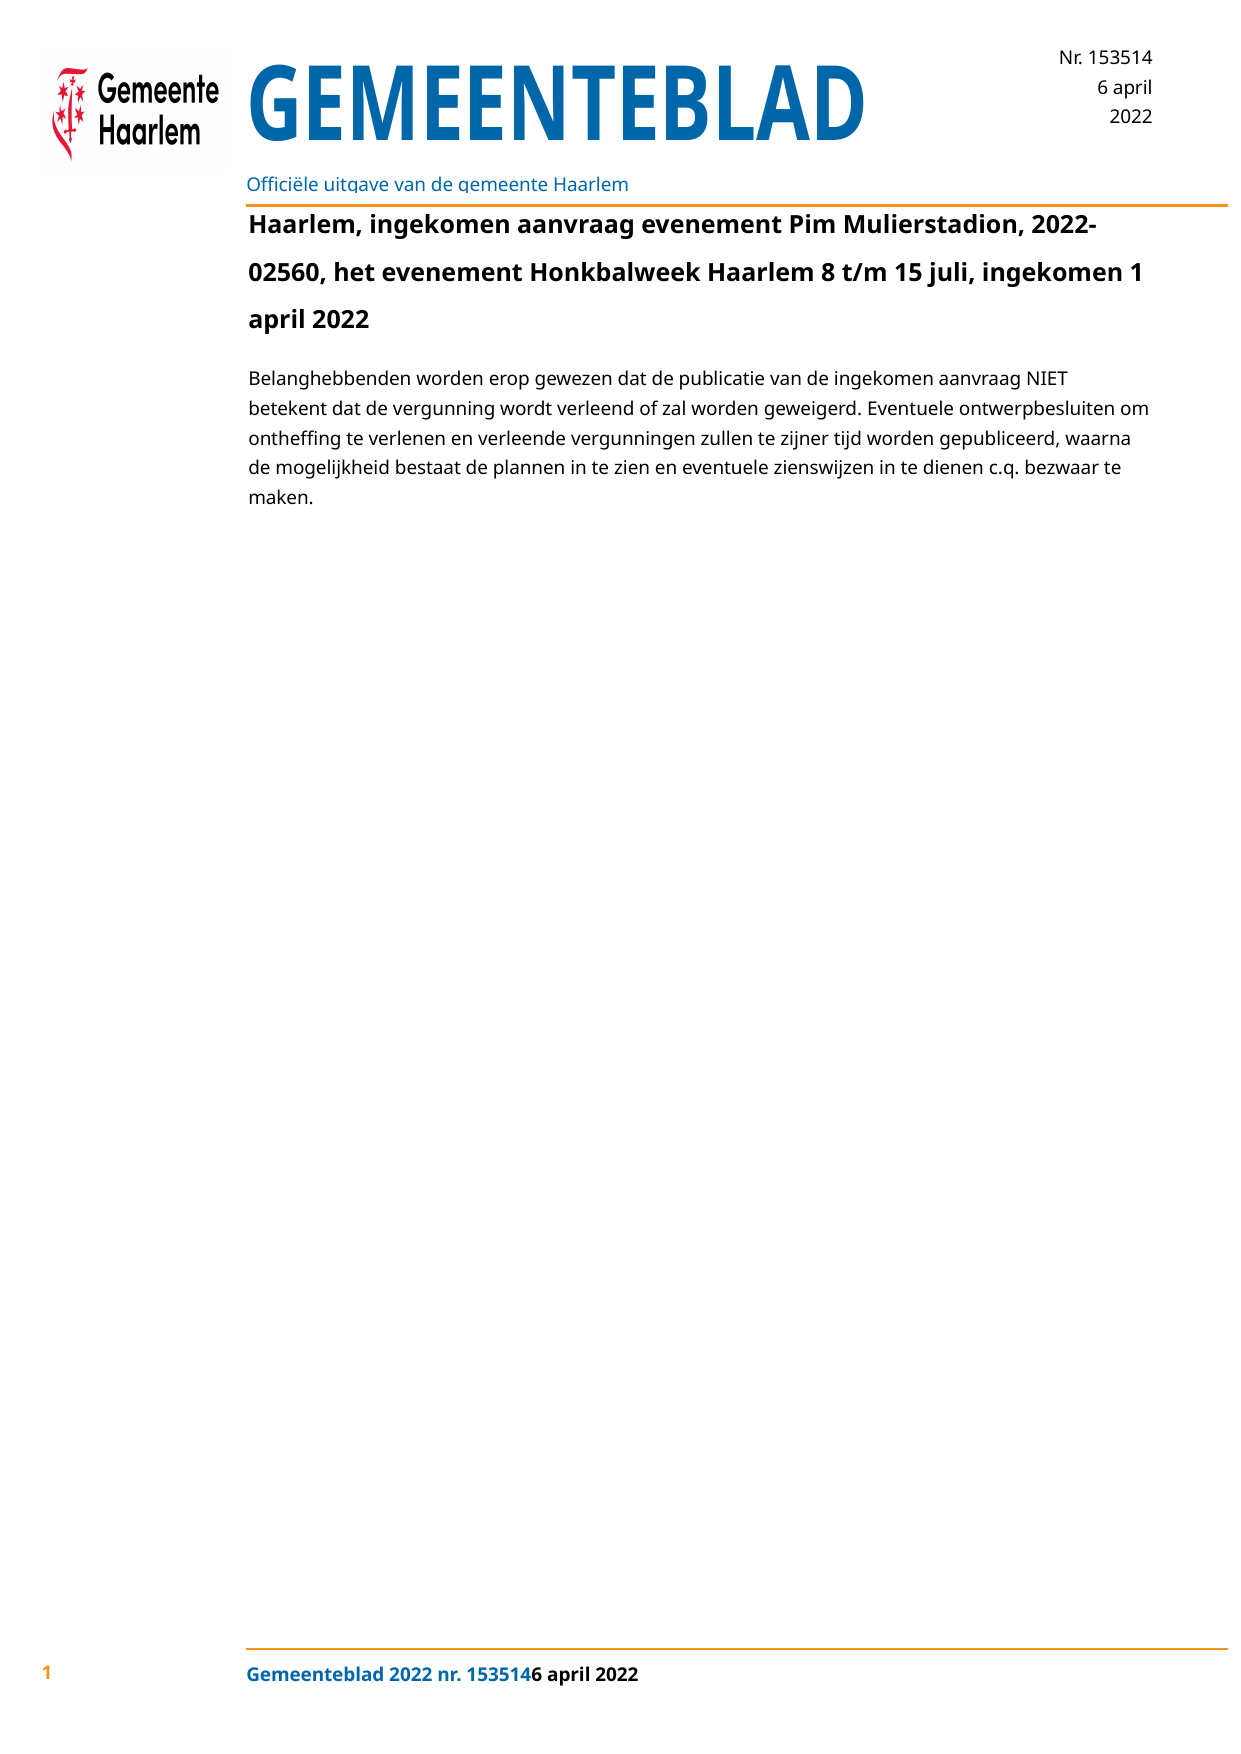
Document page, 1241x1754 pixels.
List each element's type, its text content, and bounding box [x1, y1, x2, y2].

text Belanghebbenden worden erop gewezen dat de publicatie van de ingekomen aanvraag NIET betekent dat de vergunning wordt verleend of zal worden geweigerd. Eventuele ontwerpbesluiten om ontheffing te verlenen en verleende vergunningen zullen te zijner tijd worden gepubliceerd, waarna de mogelijkheid bestaat de plannen in te zien en eventuele zienswijzen in te dienen c.q. bezwaar te maken. [248, 366, 1152, 509]
picture [41, 47, 231, 172]
text Haarlem, ingekomen aanvraag evenement Pim Mulierstadion, 2022-02560, het evenement Honkbalweek Haarlem 8 t/m 15 juli, ingekomen 1 april 2022 [248, 207, 1152, 336]
